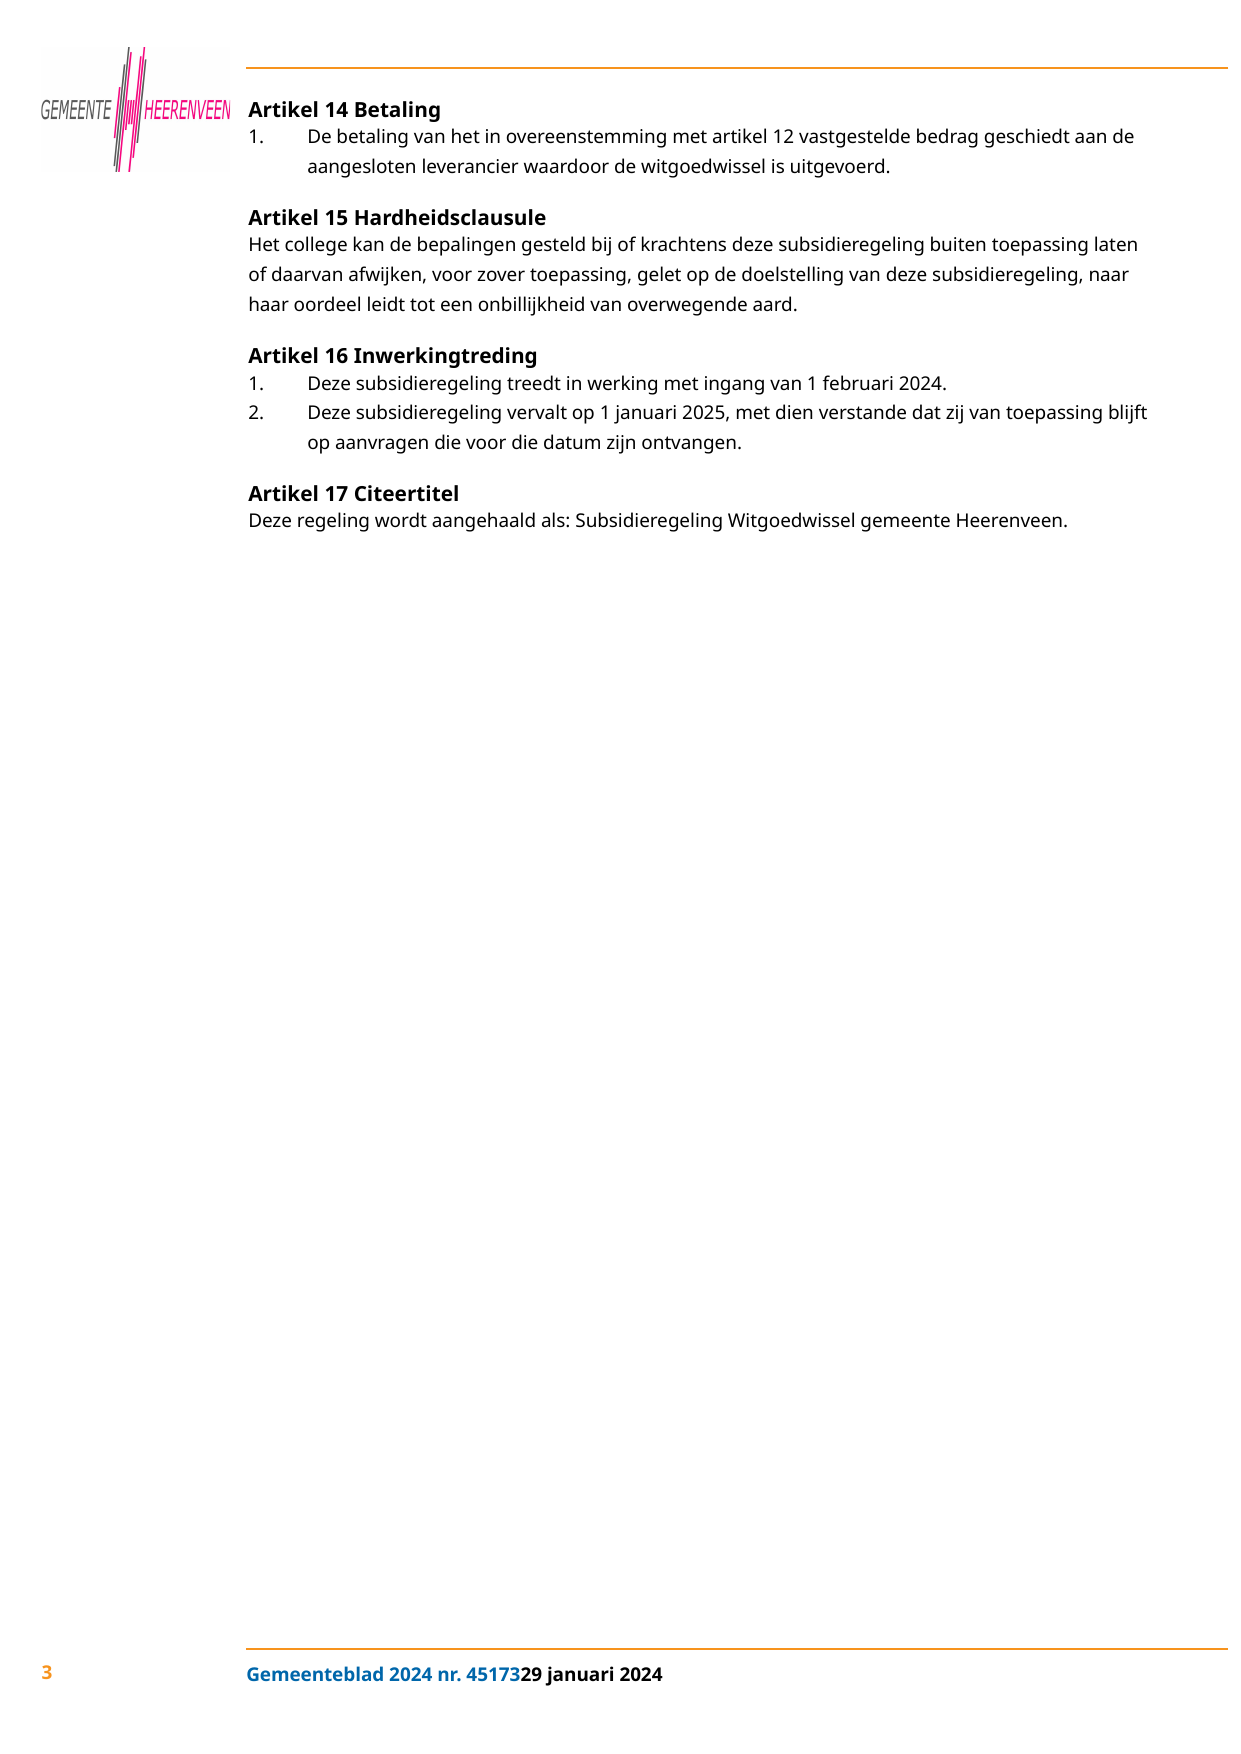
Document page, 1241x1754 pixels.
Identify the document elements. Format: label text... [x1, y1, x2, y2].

text Artikel 17 Citeertitel [248, 479, 1152, 508]
picture [41, 47, 231, 172]
text Het college kan de bepalingen gesteld bij of krachtens deze subsidieregeling buiten toepassing laten of daarvan afwijken, voor zover toepassing, gelet op de doelstelling van deze subsidieregeling, naar haar oordeel leidt tot een onbillijkheid van overwegende aard. [248, 232, 1152, 317]
list Deze subsidieregeling vervalt op 1 januari 2025, met dien verstande dat zij van toepassing blijft op aanvragen die voor die datum zijn ontvangen. [248, 399, 1152, 454]
text Artikel 15 Hardheidsclausule [248, 203, 1152, 232]
text Artikel 14 Betaling [248, 95, 1152, 123]
text Artikel 16 Inwerkingtreding [248, 341, 1152, 370]
list De betaling van het in overeenstemming met artikel 12 vastgestelde bedrag geschiedt aan de aangesloten leverancier waardoor de witgoedwissel is uitgevoerd. [248, 123, 1152, 178]
list Deze subsidieregeling treedt in werking met ingang van 1 februari 2024. [248, 370, 1152, 395]
text Deze regeling wordt aangehaald als: Subsidieregeling Witgoedwissel gemeente Heerenveen. [248, 508, 1152, 533]
